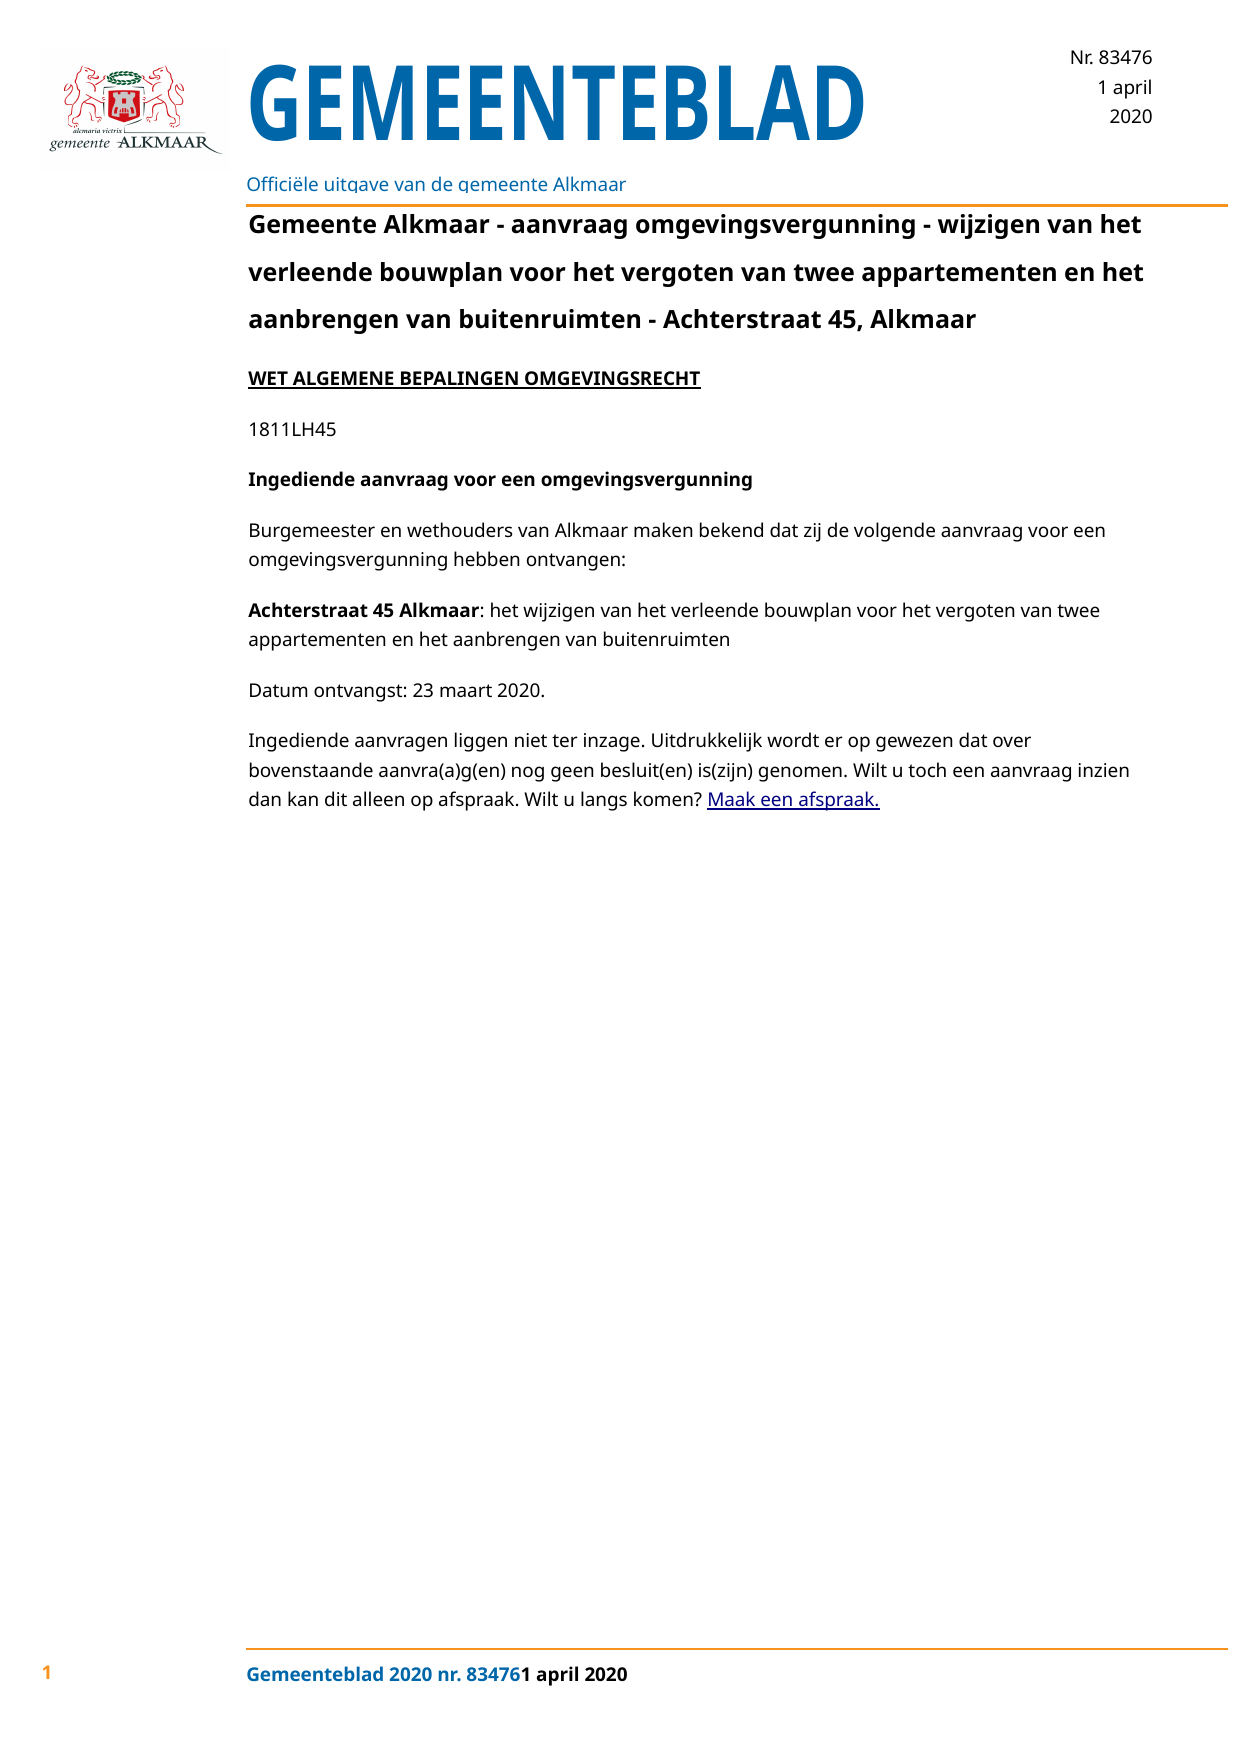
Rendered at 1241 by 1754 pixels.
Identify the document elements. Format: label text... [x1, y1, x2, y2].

text Gemeente Alkmaar - aanvraag omgevingsvergunning - wijzigen van het verleende bouwplan voor het vergoten van twee appartementen en het aanbrengen van buitenruimten - Achterstraat 45, Alkmaar [248, 207, 1152, 336]
text Achterstraat 45 Alkmaar: het wijzigen van het verleende bouwplan voor het vergoten van twee appartementen en het aanbrengen van buitenruimten [248, 597, 1152, 652]
text 1811LH45 [248, 416, 1152, 442]
text Ingediende aanvraag voor een omgevingsvergunning [248, 466, 1152, 492]
text Datum ontvangst: 23 maart 2020. [248, 677, 1152, 702]
picture [41, 47, 231, 172]
text Burgemeester en wethouders van Alkmaar maken bekend dat zij de volgende aanvraag voor een omgevingsvergunning hebben ontvangen: [248, 517, 1152, 572]
text Ingediende aanvragen liggen niet ter inzage. Uitdrukkelijk wordt er op gewezen dat over bovenstaande aanvra(a)g(en) nog geen besluit(en) is(zijn) genomen. Wilt u toch een aanvraag inzien dan kan dit alleen op afspraak. Wilt u langs komen? Maak een afspraak. [248, 727, 1152, 812]
text WET ALGEMENE BEPALINGEN OMGEVINGSRECHT [248, 366, 1152, 391]
